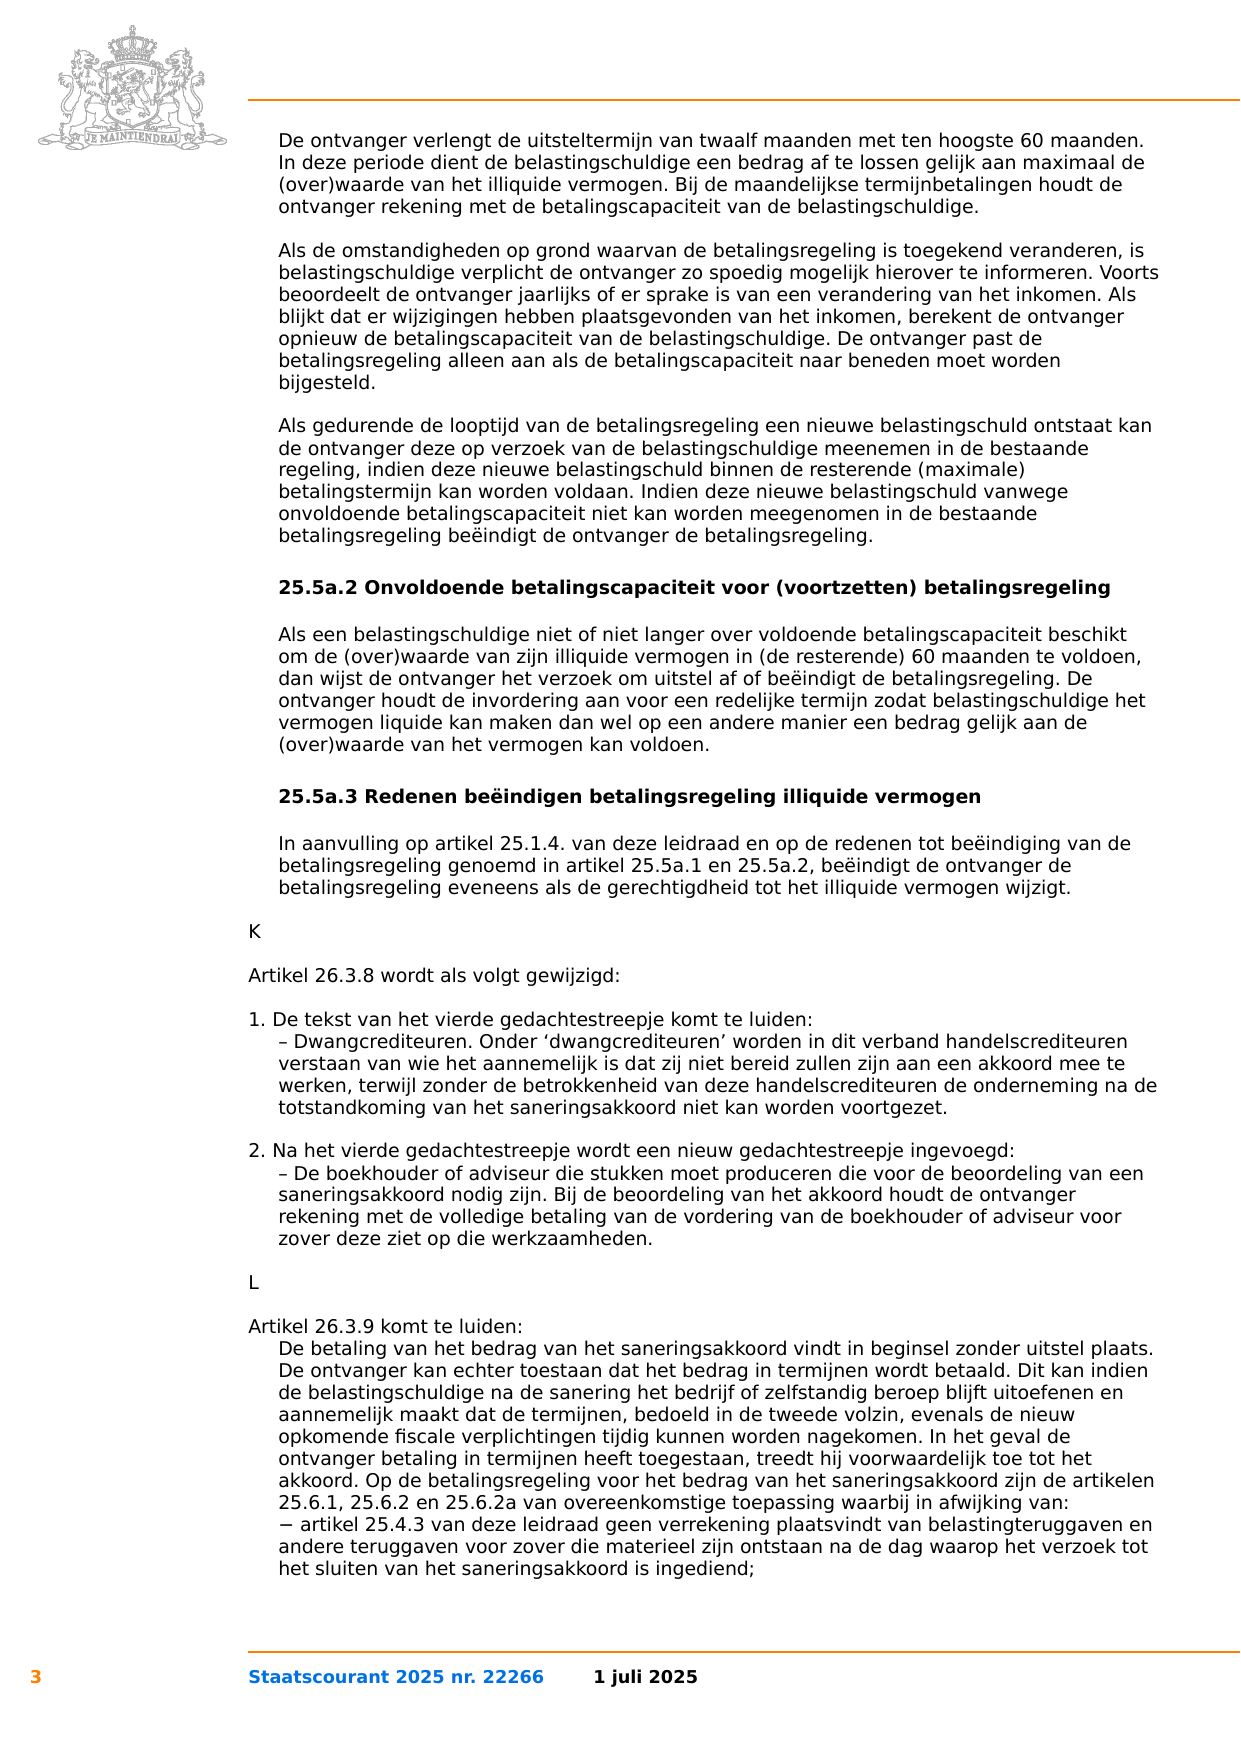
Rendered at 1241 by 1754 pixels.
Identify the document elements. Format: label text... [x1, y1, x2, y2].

text Als een belastingschuldige niet of niet langer over voldoende betalingscapaciteit beschikt om de (over)waarde van zijn illiquide vermogen in (de resterende) 60 maanden te voldoen, dan wijst de ontvanger het verzoek om uitstel af of beëindigt de betalingsregeling. De ontvanger houdt de invordering aan voor een redelijke termijn zodat belastingschuldige het vermogen liquide kan maken dan wel op een andere manier een bedrag gelijk aan de (over)waarde van het vermogen kan voldoen. [278, 624, 1163, 756]
text − artikel 25.4.3 van deze leidraad geen verrekening plaatsvindt van belastingteruggaven en andere teruggaven voor zover die materieel zijn ontstaan na de dag waarop het verzoek tot het sluiten van het saneringsakkoord is ingediend; [278, 1514, 1163, 1580]
text Artikel 26.3.8 wordt als volgt gewijzigd: [248, 965, 1163, 987]
text Als gedurende de looptijd van de betalingsregeling een nieuwe belastingschuld ontstaat kan de ontvanger deze op verzoek van de belastingschuldige meenemen in de bestaande regeling, indien deze nieuwe belastingschuld binnen de resterende (maximale) betalingstermijn kan worden voldaan. Indien deze nieuwe belastingschuld vanwege onvoldoende betalingscapaciteit niet kan worden meegenomen in de bestaande betalingsregeling beëindigt de ontvanger de betalingsregeling. [278, 415, 1163, 547]
text K [248, 921, 1163, 943]
text 2. Na het vierde gedachtestreepje wordt een nieuw gedachtestreepje ingevoegd: [248, 1140, 1163, 1162]
text De ontvanger verlengt de uitsteltermijn van twaalf maanden met ten hoogste 60 maanden. In deze periode dient de belastingschuldige een bedrag af te lossen gelijk aan maximaal de (over)waarde van het illiquide vermogen. Bij de maandelijkse termijnbetalingen houdt de ontvanger rekening met de betalingscapaciteit van de belastingschuldige. [278, 130, 1163, 218]
text – Dwangcrediteuren. Onder ‘dwangcrediteuren’ worden in dit verband handelscrediteuren verstaan van wie het aannemelijk is dat zij niet bereid zullen zijn aan een akkoord mee te werken, terwijl zonder de betrokkenheid van deze handelscrediteuren de onderneming na de totstandkoming van het saneringsakkoord niet kan worden voortgezet. [278, 1031, 1163, 1118]
text 1. De tekst van het vierde gedachtestreepje komt te luiden: [248, 1009, 1163, 1031]
picture [38, 25, 227, 150]
subtitle 25.5a.3 Redenen beëindigen betalingsregeling illiquide vermogen [278, 786, 1163, 808]
subtitle 25.5a.2 Onvoldoende betalingscapaciteit voor (voortzetten) betalingsregeling [278, 577, 1163, 599]
text In aanvulling op artikel 25.1.4. van deze leidraad en op de redenen tot beëindiging van de betalingsregeling genoemd in artikel 25.5a.1 en 25.5a.2, beëindigt de ontvanger de betalingsregeling eveneens als de gerechtigdheid tot het illiquide vermogen wijzigt. [278, 833, 1163, 899]
text De betaling van het bedrag van het saneringsakkoord vindt in beginsel zonder uitstel plaats. De ontvanger kan echter toestaan dat het bedrag in termijnen wordt betaald. Dit kan indien de belastingschuldige na de sanering het bedrijf of zelfstandig beroep blijft uitoefenen en aannemelijk maakt dat de termijnen, bedoeld in de tweede volzin, evenals de nieuw opkomende fiscale verplichtingen tijdig kunnen worden nagekomen. In het geval de ontvanger betaling in termijnen heeft toegestaan, treedt hij voorwaardelijk toe tot het akkoord. Op de betalingsregeling voor het bedrag van het saneringsakkoord zijn de artikelen 25.6.1, 25.6.2 en 25.6.2a van overeenkomstige toepassing waarbij in afwijking van: [278, 1338, 1163, 1514]
text Als de omstandigheden op grond waarvan de betalingsregeling is toegekend veranderen, is belastingschuldige verplicht de ontvanger zo spoedig mogelijk hierover te informeren. Voorts beoordeelt de ontvanger jaarlijks of er sprake is van een verandering van het inkomen. Als blijkt dat er wijzigingen hebben plaatsgevonden van het inkomen, berekent de ontvanger opnieuw de betalingscapaciteit van de belastingschuldige. De ontvanger past de betalingsregeling alleen aan als de betalingscapaciteit naar beneden moet worden bijgesteld. [278, 240, 1163, 393]
text Artikel 26.3.9 komt te luiden: [248, 1316, 1163, 1338]
text – De boekhouder of adviseur die stukken moet produceren die voor de beoordeling van een saneringsakkoord nodig zijn. Bij de beoordeling van het akkoord houdt de ontvanger rekening met de volledige betaling van de vordering van de boekhouder of adviseur voor zover deze ziet op die werkzaamheden. [278, 1162, 1163, 1250]
text L [248, 1272, 1163, 1294]
